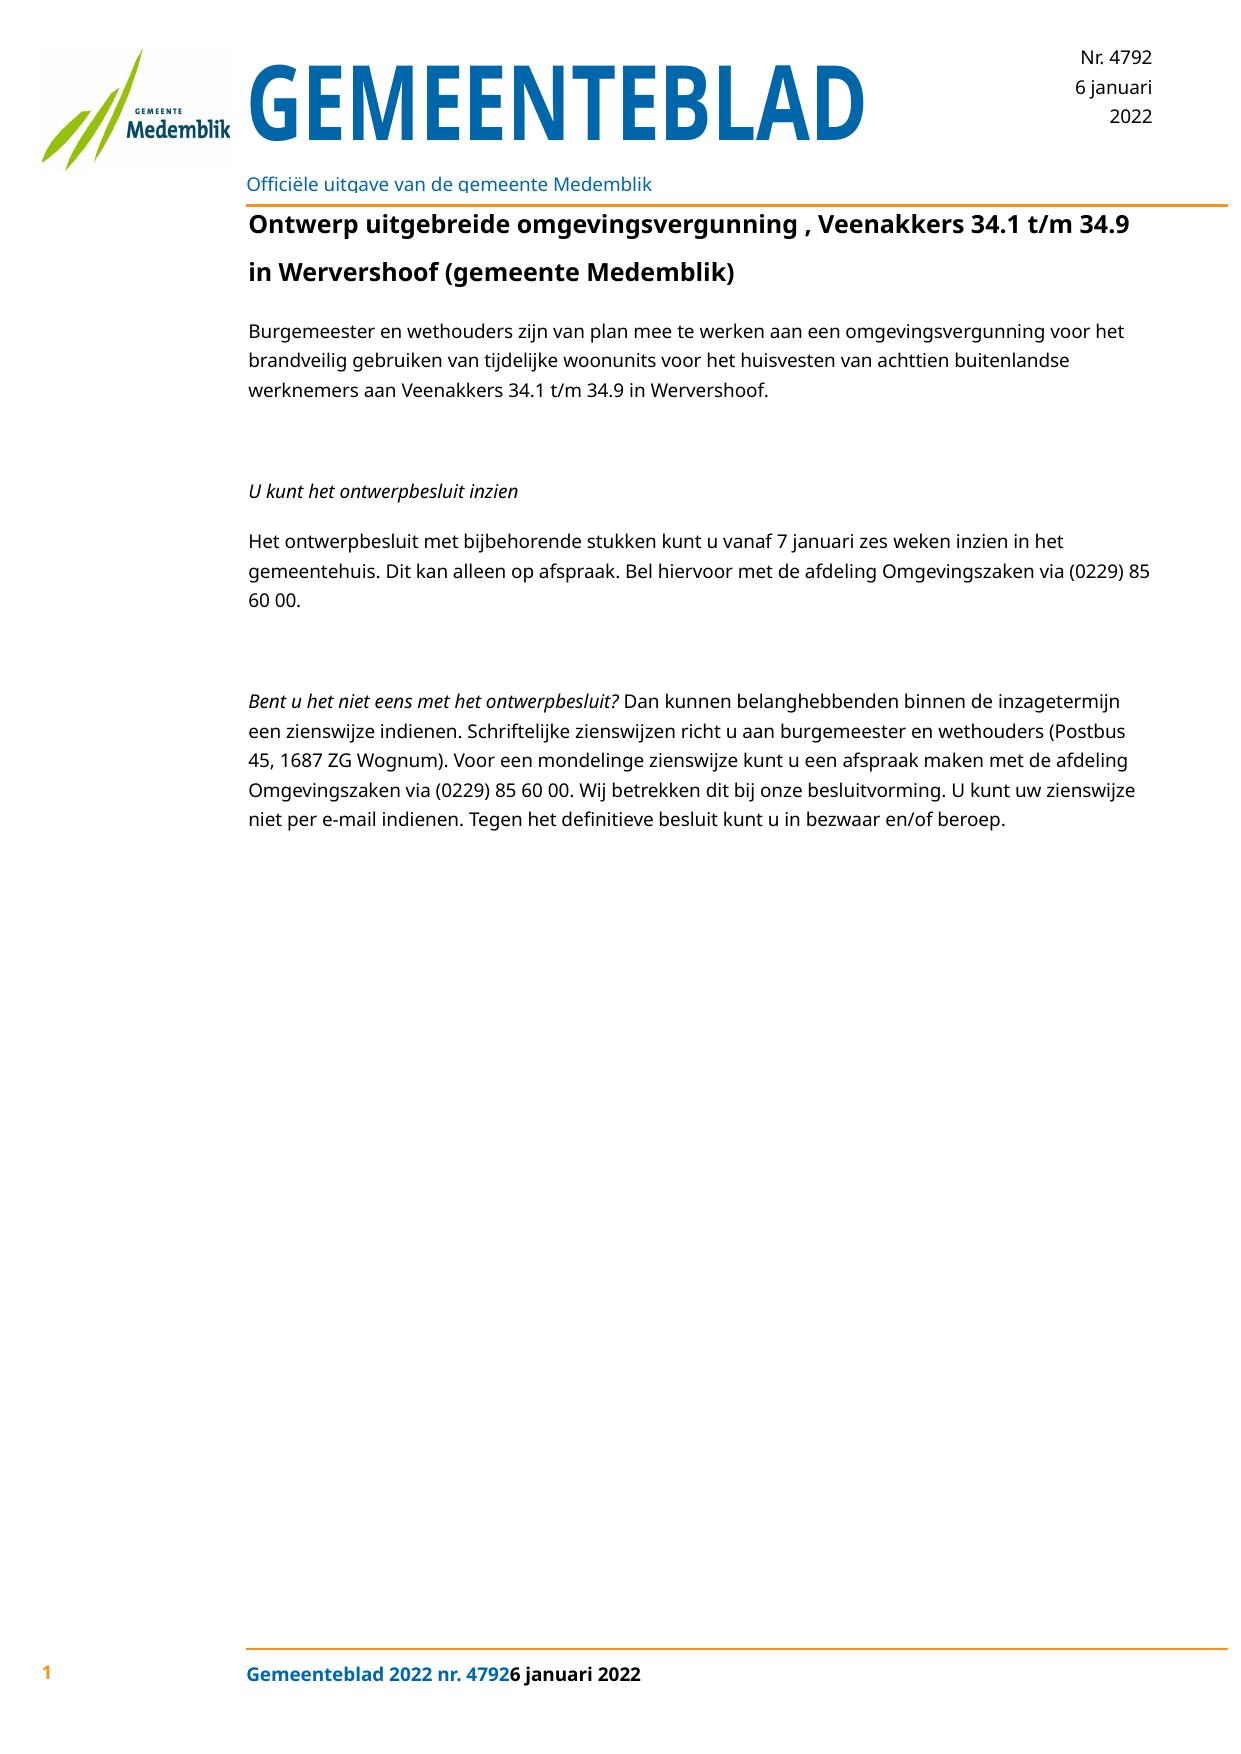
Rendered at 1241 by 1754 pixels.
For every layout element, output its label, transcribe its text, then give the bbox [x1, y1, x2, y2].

text Het ontwerpbesluit met bijbehorende stukken kunt u vanaf 7 januari zes weken inzien in het gemeentehuis. Dit kan alleen op afspraak. Bel hiervoor met de afdeling Omgevingszaken via (0229) 85 60 00. [248, 528, 1152, 613]
text Ontwerp uitgebreide omgevingsvergunning , Veenakkers 34.1 t/m 34.9 in Wervershoof (gemeente Medemblik) [248, 207, 1152, 288]
picture [41, 47, 231, 172]
text Bent u het niet eens met het ontwerpbesluit? Dan kunnen belanghebbenden binnen de inzagetermijn een zienswijze indienen. Schriftelijke zienswijzen richt u aan burgemeester en wethouders (Postbus 45, 1687 ZG Wognum). Voor een mondelinge zienswijze kunt u een afspraak maken met de afdeling Omgevingszaken via (0229) 85 60 00. Wij betrekken dit bij onze besluitvorming. U kunt uw zienswijze niet per e-mail indienen. Tegen het definitieve besluit kunt u in bezwaar en/of beroep. [248, 688, 1152, 832]
text U kunt het ontwerpbesluit inzien [248, 478, 1152, 504]
text Burgemeester en wethouders zijn van plan mee te werken aan een omgevingsvergunning voor het brandveilig gebruiken van tijdelijke woonunits voor het huisvesten van achttien buitenlandse werknemers aan Veenakkers 34.1 t/m 34.9 in Wervershoof. [248, 318, 1152, 403]
